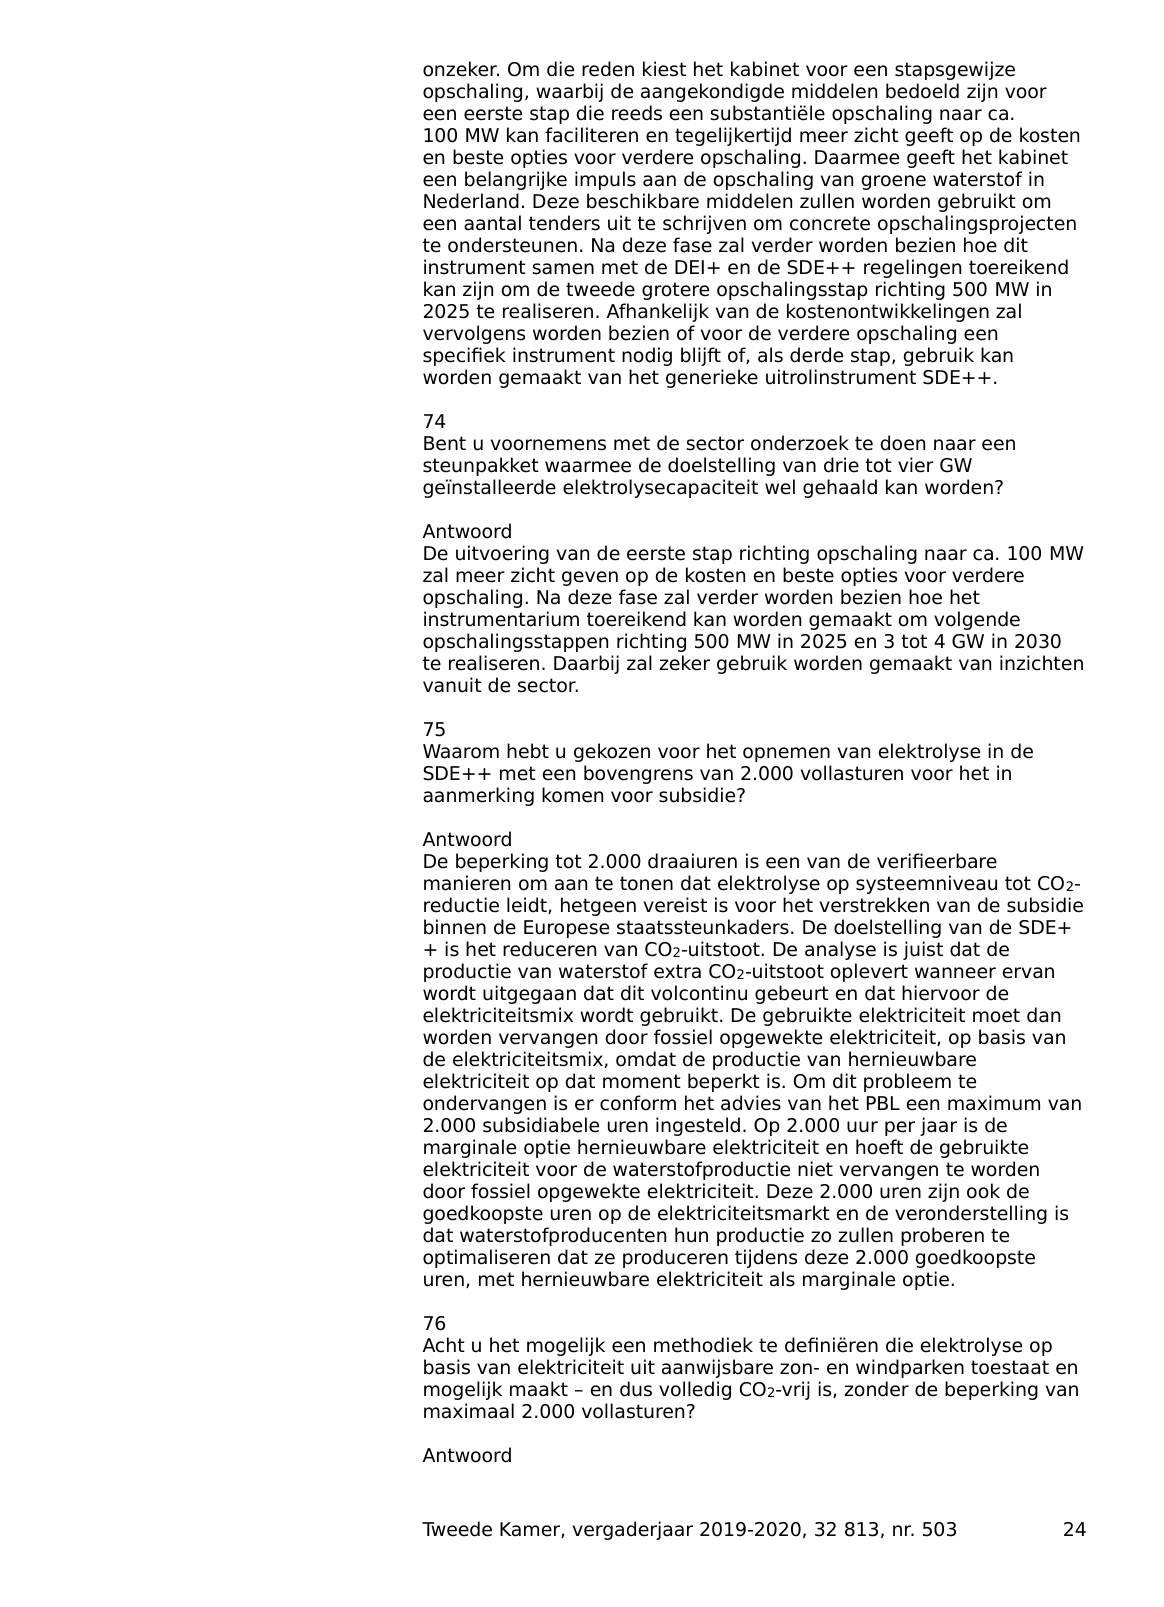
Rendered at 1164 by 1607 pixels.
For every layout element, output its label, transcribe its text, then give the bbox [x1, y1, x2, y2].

text De beperking tot 2.000 draaiuren is een van de verifieerbare manieren om aan te tonen dat elektrolyse op systeemniveau tot CO2-reductie leidt, hetgeen vereist is voor het verstrekken van de subsidie binnen de Europese staatssteunkaders. De doelstelling van de SDE++ is het reduceren van CO2-uitstoot. De analyse is juist dat de productie van waterstof extra CO2-uitstoot oplevert wanneer ervan wordt uitgegaan dat dit volcontinu gebeurt en dat hiervoor de elektriciteitsmix wordt gebruikt. De gebruikte elektriciteit moet dan worden vervangen door fossiel opgewekte elektriciteit, op basis van de elektriciteitsmix, omdat de productie van hernieuwbare elektriciteit op dat moment beperkt is. Om dit probleem te ondervangen is er conform het advies van het PBL een maximum van 2.000 subsidiabele uren ingesteld. Op 2.000 uur per jaar is de marginale optie hernieuwbare elektriciteit en hoeft de gebruikte elektriciteit voor de waterstofproductie niet vervangen te worden door fossiel opgewekte elektriciteit. Deze 2.000 uren zijn ook de goedkoopste uren op de elektriciteitsmarkt en de veronderstelling is dat waterstofproducenten hun productie zo zullen proberen te optimaliseren dat ze produceren tijdens deze 2.000 goedkoopste uren, met hernieuwbare elektriciteit als marginale optie. [422, 851, 1087, 1291]
text Antwoord [422, 1445, 1087, 1467]
text 74 [422, 411, 1087, 433]
text 76 [422, 1313, 1087, 1335]
text Antwoord [422, 521, 1087, 543]
text Waarom hebt u gekozen voor het opnemen van elektrolyse in de SDE++ met een bovengrens van 2.000 vollasturen voor het in aanmerking komen voor subsidie? [422, 741, 1087, 807]
text De uitvoering van de eerste stap richting opschaling naar ca. 100 MW zal meer zicht geven op de kosten en beste opties voor verdere opschaling. Na deze fase zal verder worden bezien hoe het instrumentarium toereikend kan worden gemaakt om volgende opschalingsstappen richting 500 MW in 2025 en 3 tot 4 GW in 2030 te realiseren. Daarbij zal zeker gebruik worden gemaakt van inzichten vanuit de sector. [422, 543, 1087, 697]
text 75 [422, 719, 1087, 741]
text Acht u het mogelijk een methodiek te definiëren die elektrolyse op basis van elektriciteit uit aanwijsbare zon- en windparken toestaat en mogelijk maakt – en dus volledig CO2-vrij is, zonder de beperking van maximaal 2.000 vollasturen? [422, 1335, 1087, 1423]
text Antwoord [422, 829, 1087, 851]
text Bent u voornemens met de sector onderzoek te doen naar een steunpakket waarmee de doelstelling van drie tot vier GW geïnstalleerde elektrolysecapaciteit wel gehaald kan worden? [422, 433, 1087, 499]
text onzeker. Om die reden kiest het kabinet voor een stapsgewijze opschaling, waarbij de aangekondigde middelen bedoeld zijn voor een eerste stap die reeds een substantiële opschaling naar ca. 100 MW kan faciliteren en tegelijkertijd meer zicht geeft op de kosten en beste opties voor verdere opschaling. Daarmee geeft het kabinet een belangrijke impuls aan de opschaling van groene waterstof in Nederland. Deze beschikbare middelen zullen worden gebruikt om een aantal tenders uit te schrijven om concrete opschalingsprojecten te ondersteunen. Na deze fase zal verder worden bezien hoe dit instrument samen met de DEI+ en de SDE++ regelingen toereikend kan zijn om de tweede grotere opschalingsstap richting 500 MW in 2025 te realiseren. Afhankelijk van de kostenontwikkelingen zal vervolgens worden bezien of voor de verdere opschaling een specifiek instrument nodig blijft of, als derde stap, gebruik kan worden gemaakt van het generieke uitrolinstrument SDE++. [422, 59, 1087, 389]
